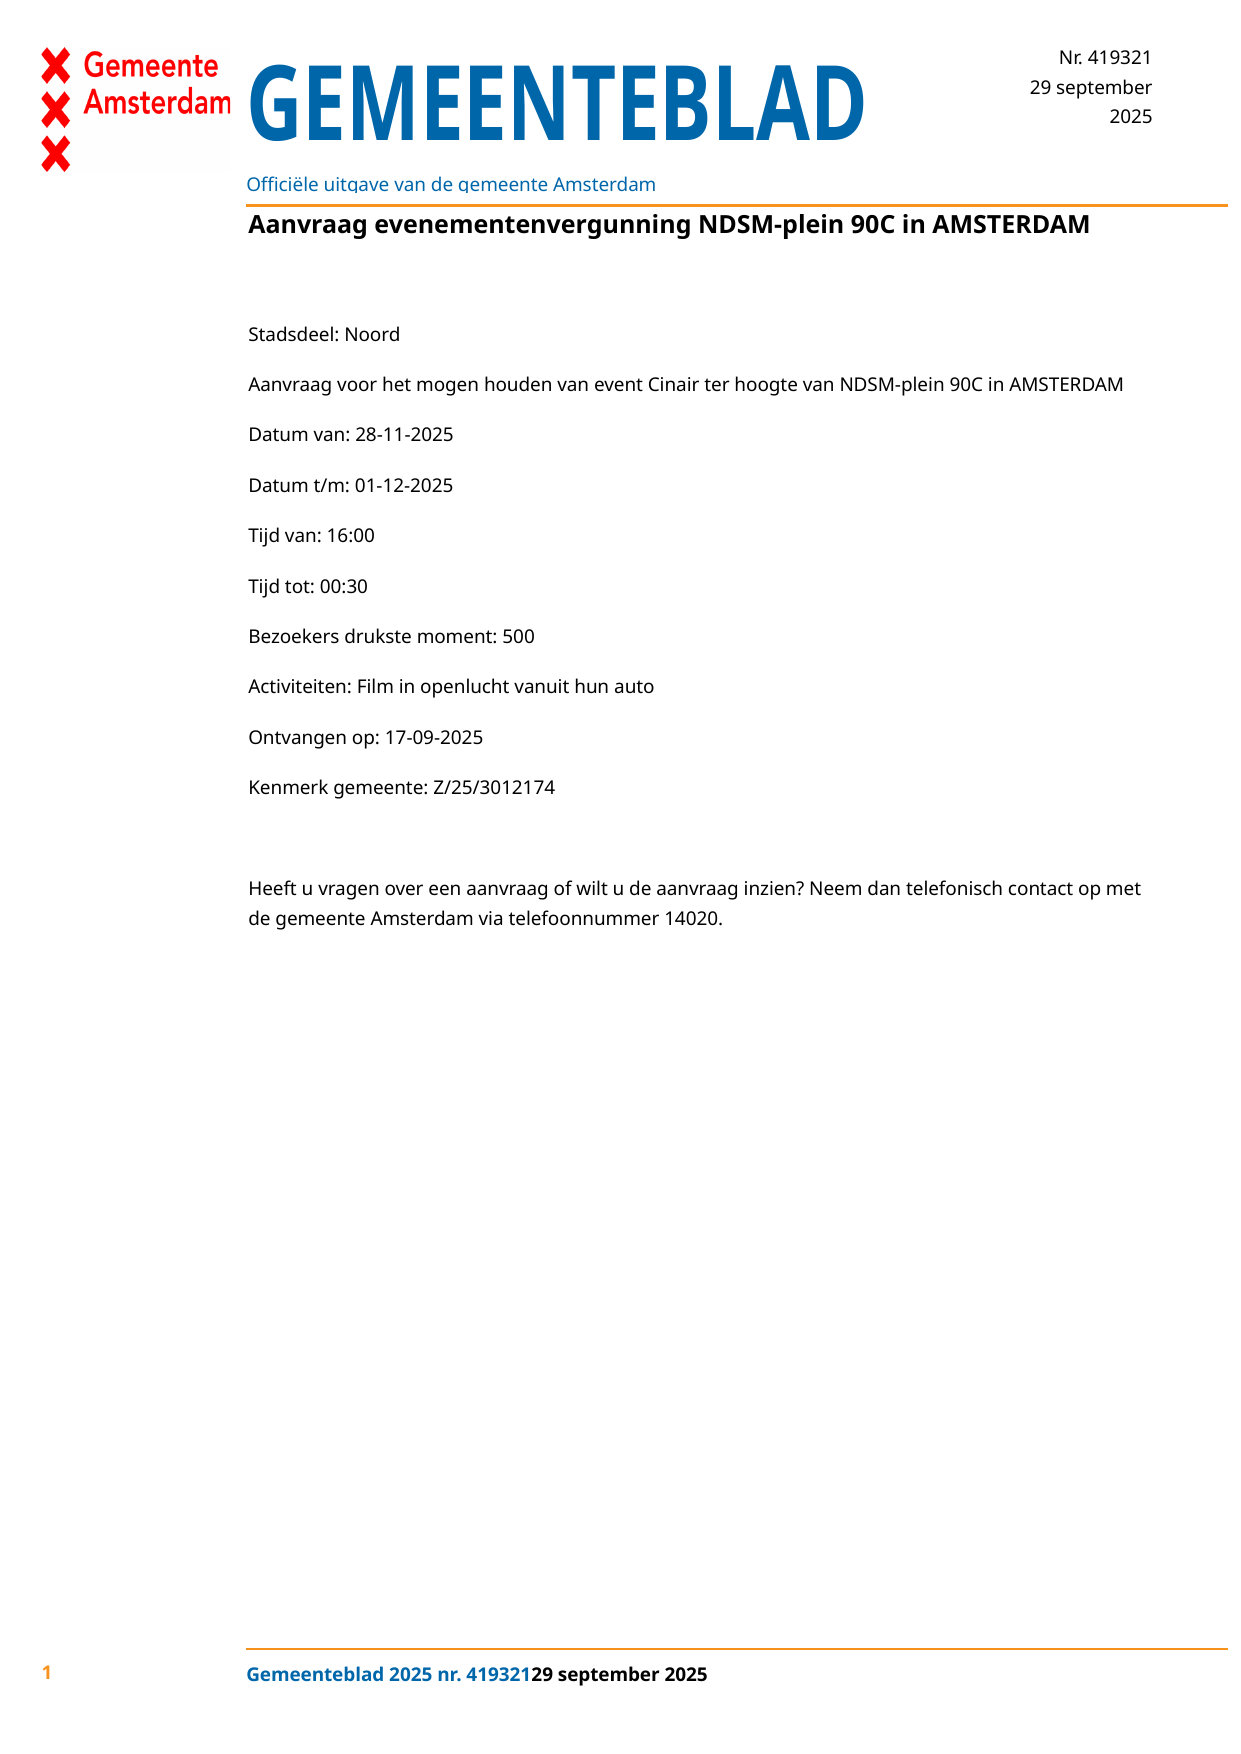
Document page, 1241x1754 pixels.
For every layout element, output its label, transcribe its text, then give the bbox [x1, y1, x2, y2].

text Activiteiten: Film in openlucht vanuit hun auto [248, 674, 1152, 699]
text Datum t/m: 01-12-2025 [248, 472, 1152, 498]
picture [41, 47, 231, 172]
text Kenmerk gemeente: Z/25/3012174 [248, 774, 1152, 800]
text Aanvraag evenementenvergunning NDSM-plein 90C in AMSTERDAM [248, 207, 1152, 241]
text Aanvraag voor het mogen houden van event Cinair ter hoogte van NDSM-plein 90C in AMSTERDAM [248, 371, 1152, 397]
text Tijd tot: 00:30 [248, 573, 1152, 598]
text Tijd van: 16:00 [248, 522, 1152, 548]
text Datum van: 28-11-2025 [248, 422, 1152, 447]
text Stadsdeel: Noord [248, 321, 1152, 346]
text Heeft u vragen over een aanvraag of wilt u de aanvraag inzien? Neem dan telefonisch contact op met de gemeente Amsterdam via telefoonnummer 14020. [248, 875, 1152, 931]
text Bezoekers drukste moment: 500 [248, 623, 1152, 649]
text Ontvangen op: 17-09-2025 [248, 724, 1152, 750]
